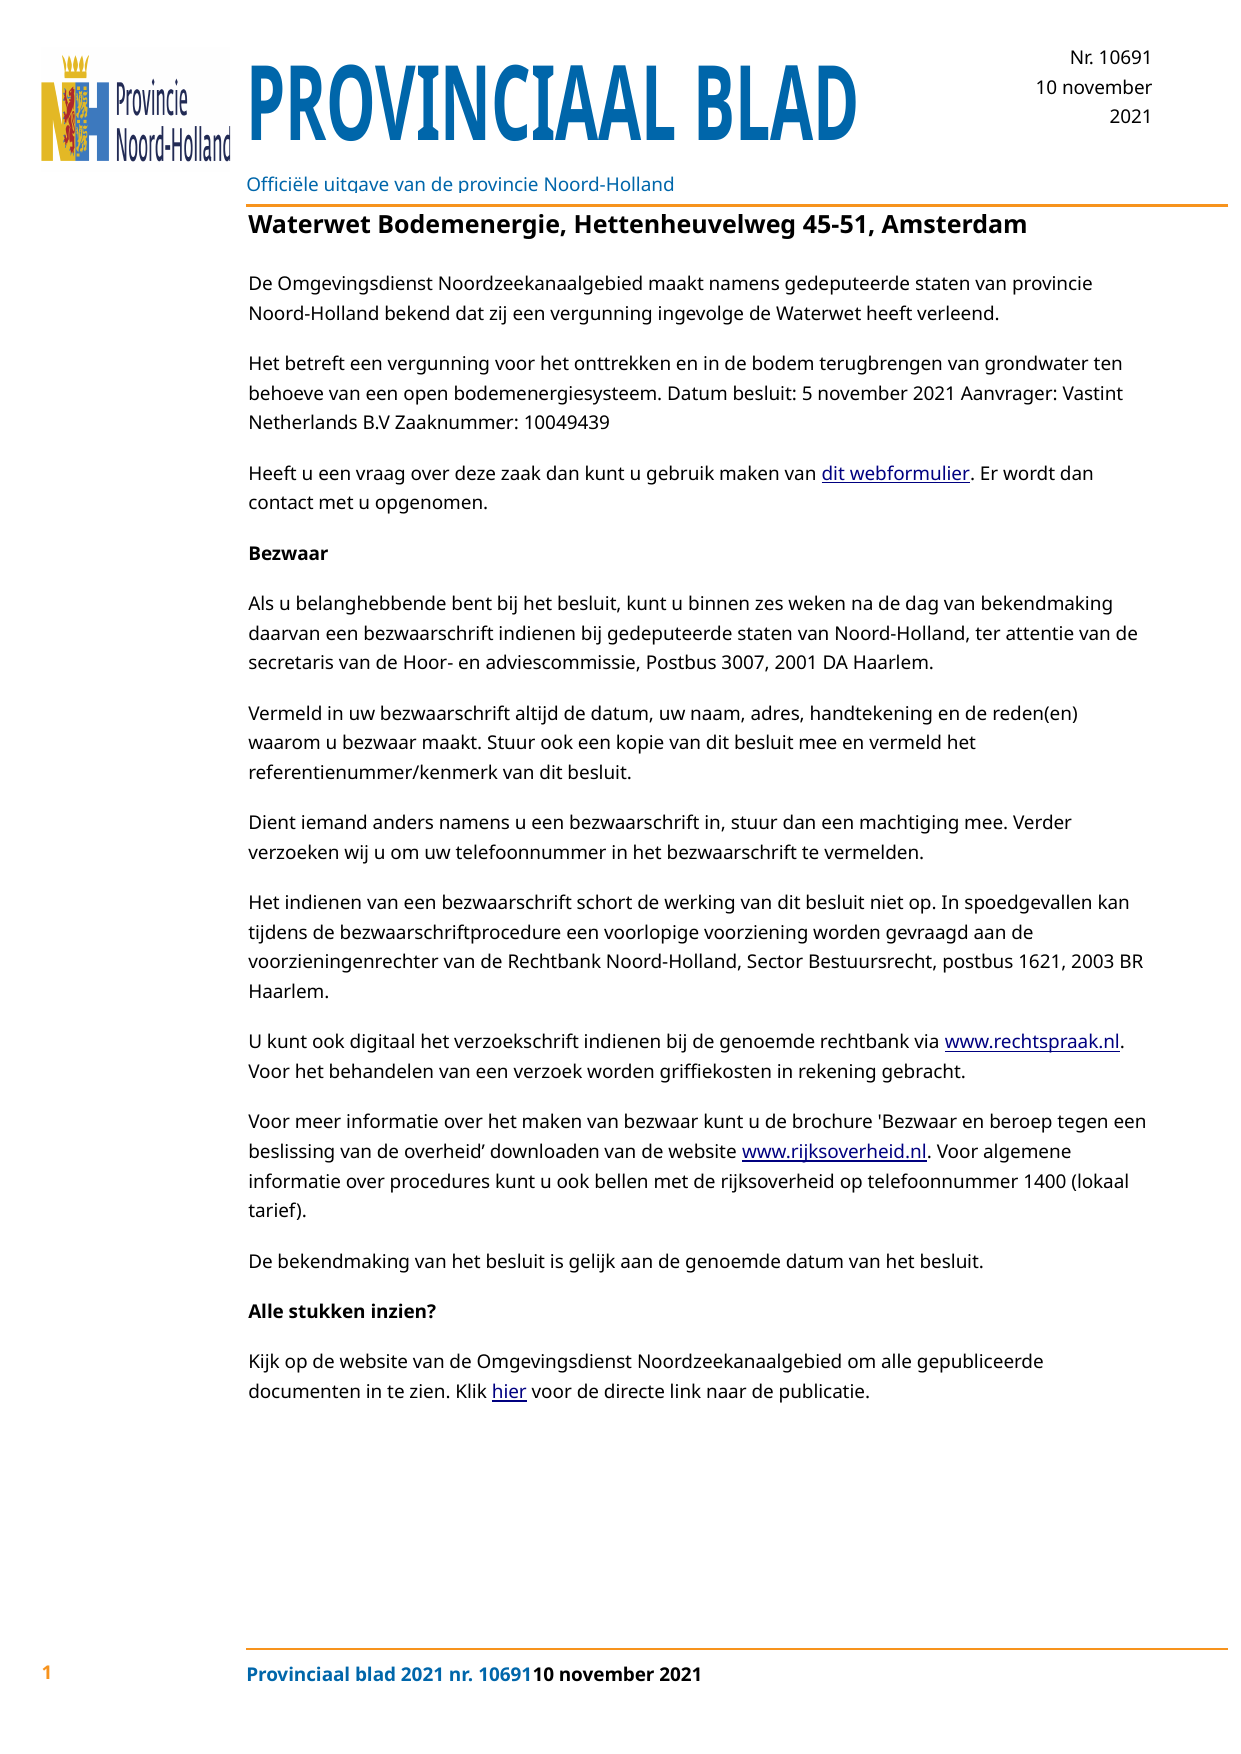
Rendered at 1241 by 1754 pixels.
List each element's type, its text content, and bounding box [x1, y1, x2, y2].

text Vermeld in uw bezwaarschrift altijd de datum, uw naam, adres, handtekening en de reden(en) waarom u bezwaar maakt. Stuur ook een kopie van dit besluit mee en vermeld het referentienummer/kenmerk van dit besluit. [248, 700, 1152, 785]
text Het indienen van een bezwaarschrift schort de werking van dit besluit niet op. In spoedgevallen kan tijdens de bezwaarschriftprocedure een voorlopige voorziening worden gevraagd aan de voorzieningenrechter van de Rechtbank Noord-Holland, Sector Bestuursrecht, postbus 1621, 2003 BR Haarlem. [248, 889, 1152, 1004]
text Voor meer informatie over het maken van bezwaar kunt u de brochure 'Bezwaar en beroep tegen een beslissing van de overheid’ downloaden van de website www.rijksoverheid.nl. Voor algemene informatie over procedures kunt u ook bellen met de rijksoverheid op telefoonnummer 1400 (lokaal tarief). [248, 1109, 1152, 1223]
text Als u belanghebbende bent bij het besluit, kunt u binnen zes weken na de dag van bekendmaking daarvan een bezwaarschrift indienen bij gedeputeerde staten van Noord-Holland, ter attentie van de secretaris van de Hoor- en adviescommissie, Postbus 3007, 2001 DA Haarlem. [248, 590, 1152, 675]
text De Omgevingsdienst Noordzeekanaalgebied maakt namens gedeputeerde staten van provincie Noord-Holland bekend dat zij een vergunning ingevolge de Waterwet heeft verleend. [248, 270, 1152, 326]
text Dient iemand anders namens u een bezwaarschrift in, stuur dan een machtiging mee. Verder verzoeken wij u om uw telefoonnummer in het bezwaarschrift te vermelden. [248, 809, 1152, 865]
text Kijk op de website van de Omgevingsdienst Noordzeekanaalgebied om alle gepubliceerde documenten in te zien. Klik hier voor de directe link naar de publicatie. [248, 1349, 1152, 1404]
picture [41, 47, 231, 172]
text Heeft u een vraag over deze zaak dan kunt u gebruik maken van dit webformulier. Er wordt dan contact met u opgenomen. [248, 460, 1152, 515]
text Alle stukken inzien? [248, 1298, 1152, 1324]
text De bekendmaking van het besluit is gelijk aan de genoemde datum van het besluit. [248, 1248, 1152, 1273]
text Waterwet Bodemenergie, Hettenheuvelweg 45-51, Amsterdam [248, 207, 1152, 241]
text U kunt ook digitaal het verzoekschrift indienen bij de genoemde rechtbank via www.rechtspraak.nl. Voor het behandelen van een verzoek worden griffiekosten in rekening gebracht. [248, 1029, 1152, 1084]
text Bezwaar [248, 540, 1152, 566]
text Het betreft een vergunning voor het onttrekken en in de bodem terugbrengen van grondwater ten behoeve van een open bodemenergiesysteem. Datum besluit: 5 november 2021 Aanvrager: Vastint Netherlands B.V Zaaknummer: 10049439 [248, 350, 1152, 435]
